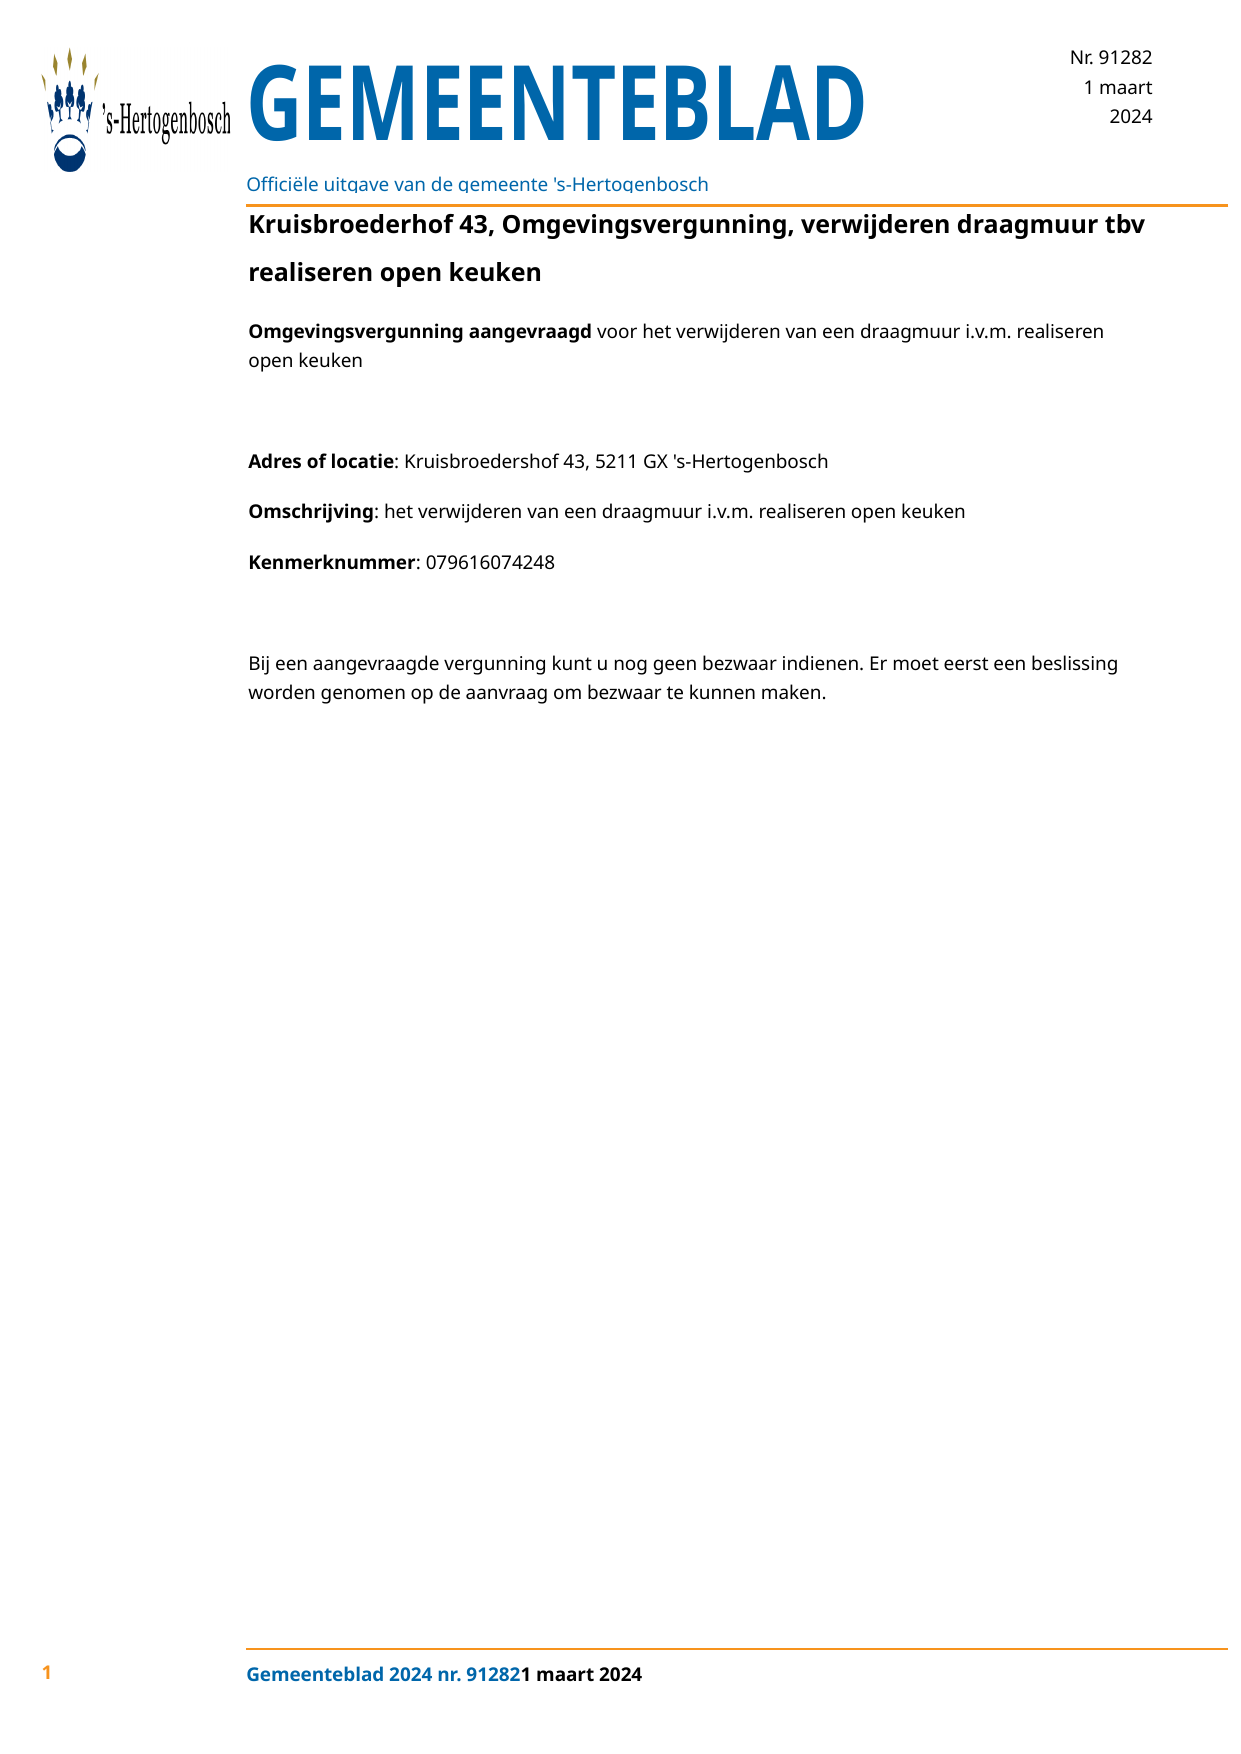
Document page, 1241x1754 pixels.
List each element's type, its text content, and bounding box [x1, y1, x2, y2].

text Omschrijving: het verwijderen van een draagmuur i.v.m. realiseren open keuken [248, 499, 1152, 524]
picture [41, 47, 231, 172]
text Kenmerknummer: 079616074248 [248, 549, 1152, 575]
text Omgevingsvergunning aangevraagd voor het verwijderen van een draagmuur i.v.m. realiseren open keuken [248, 318, 1152, 373]
text Kruisbroederhof 43, Omgevingsvergunning, verwijderen draagmuur tbv realiseren open keuken [248, 207, 1152, 288]
text Bij een aangevraagde vergunning kunt u nog geen bezwaar indienen. Er moet eerst een beslissing worden genomen op de aanvraag om bezwaar te kunnen maken. [248, 650, 1152, 705]
text Adres of locatie: Kruisbroedershof 43, 5211 GX 's-Hertogenbosch [248, 448, 1152, 474]
